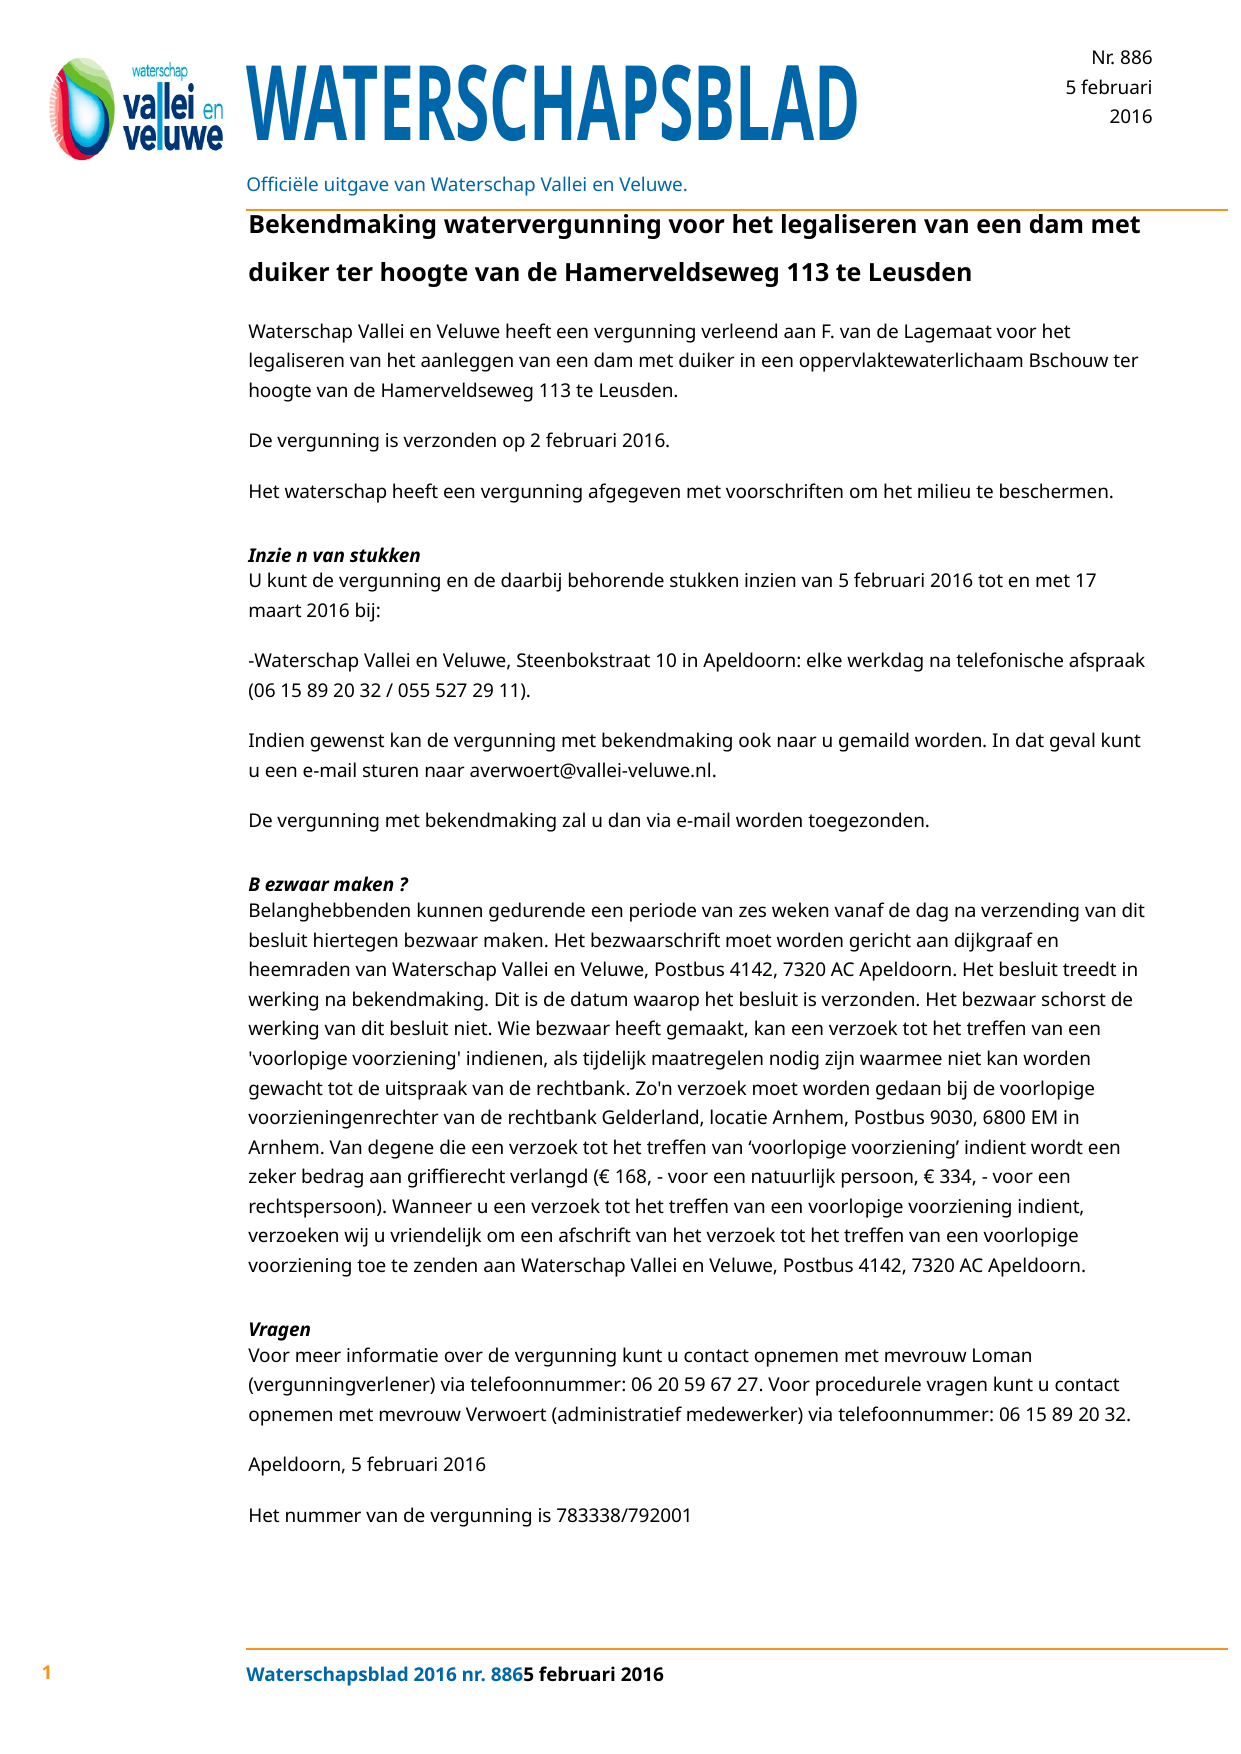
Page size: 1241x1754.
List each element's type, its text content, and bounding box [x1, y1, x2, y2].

text Belanghebbenden kunnen gedurende een periode van zes weken vanaf de dag na verzending van dit besluit hiertegen bezwaar maken. Het bezwaarschrift moet worden gericht aan dijkgraaf en heemraden van Waterschap Vallei en Veluwe, Postbus 4142, 7320 AC Apeldoorn. Het besluit treedt in werking na bekendmaking. Dit is de datum waarop het besluit is verzonden. Het bezwaar schorst de werking van dit besluit niet. Wie bezwaar heeft gemaakt, kan een verzoek tot het treffen van een 'voorlopige voorziening' indienen, als tijdelijk maatregelen nodig zijn waarmee niet kan worden gewacht tot de uitspraak van de rechtbank. Zo'n verzoek moet worden gedaan bij de voorlopige voorzieningenrechter van de rechtbank Gelderland, locatie Arnhem, Postbus 9030, 6800 EM in Arnhem. Van degene die een verzoek tot het treffen van ‘voorlopige voorziening’ indient wordt een zeker bedrag aan griffierecht verlangd (€ 168, - voor een natuurlijk persoon, € 334, - voor een rechtspersoon). Wanneer u een verzoek tot het treffen van een voorlopige voorziening indient, verzoeken wij u vriendelijk om een afschrift van het verzoek tot het treffen van een voorlopige voorziening toe te zenden aan Waterschap Vallei en Veluwe, Postbus 4142, 7320 AC Apeldoorn. [248, 897, 1152, 1278]
text U kunt de vergunning en de daarbij behorende stukken inzien van 5 februari 2016 tot en met 17 maart 2016 bij: [248, 568, 1152, 623]
text De vergunning is verzonden op 2 februari 2016. [248, 427, 1152, 453]
text -Waterschap Vallei en Veluwe, Steenbokstraat 10 in Apeldoorn: elke werkdag na telefonische afspraak (06 15 89 20 32 / 055 527 29 11). [248, 648, 1152, 703]
text Apeldoorn, 5 februari 2016 [248, 1452, 1152, 1477]
text Indien gewenst kan de vergunning met bekendmaking ook naar u gemaild worden. In dat geval kunt u een e-mail sturen naar averwoert@vallei-veluwe.nl. [248, 728, 1152, 783]
text Het waterschap heeft een vergunning afgegeven met voorschriften om het milieu te beschermen. [248, 478, 1152, 504]
text Het nummer van de vergunning is 783338/792001 [248, 1502, 1152, 1528]
text Bekendmaking watervergunning voor het legaliseren van een dam met duiker ter hoogte van de Hamerveldseweg 113 te Leusden [248, 211, 1152, 288]
picture [41, 47, 231, 172]
text Vragen [248, 1316, 1152, 1342]
text De vergunning met bekendmaking zal u dan via e-mail worden toegezonden. [248, 808, 1152, 833]
text B ezwaar maken ? [248, 872, 1152, 897]
text Waterschap Vallei en Veluwe heeft een vergunning verleend aan F. van de Lagemaat voor het legaliseren van het aanleggen van een dam met duiker in een oppervlaktewaterlichaam Bschouw ter hoogte van de Hamerveldseweg 113 te Leusden. [248, 318, 1152, 403]
text Voor meer informatie over de vergunning kunt u contact opnemen met mevrouw Loman (vergunningverlener) via telefoonnummer: 06 20 59 67 27. Voor procedurele vragen kunt u contact opnemen met mevrouw Verwoert (administratief medewerker) via telefoonnummer: 06 15 89 20 32. [248, 1342, 1152, 1427]
text Inzie n van stukken [248, 542, 1152, 568]
